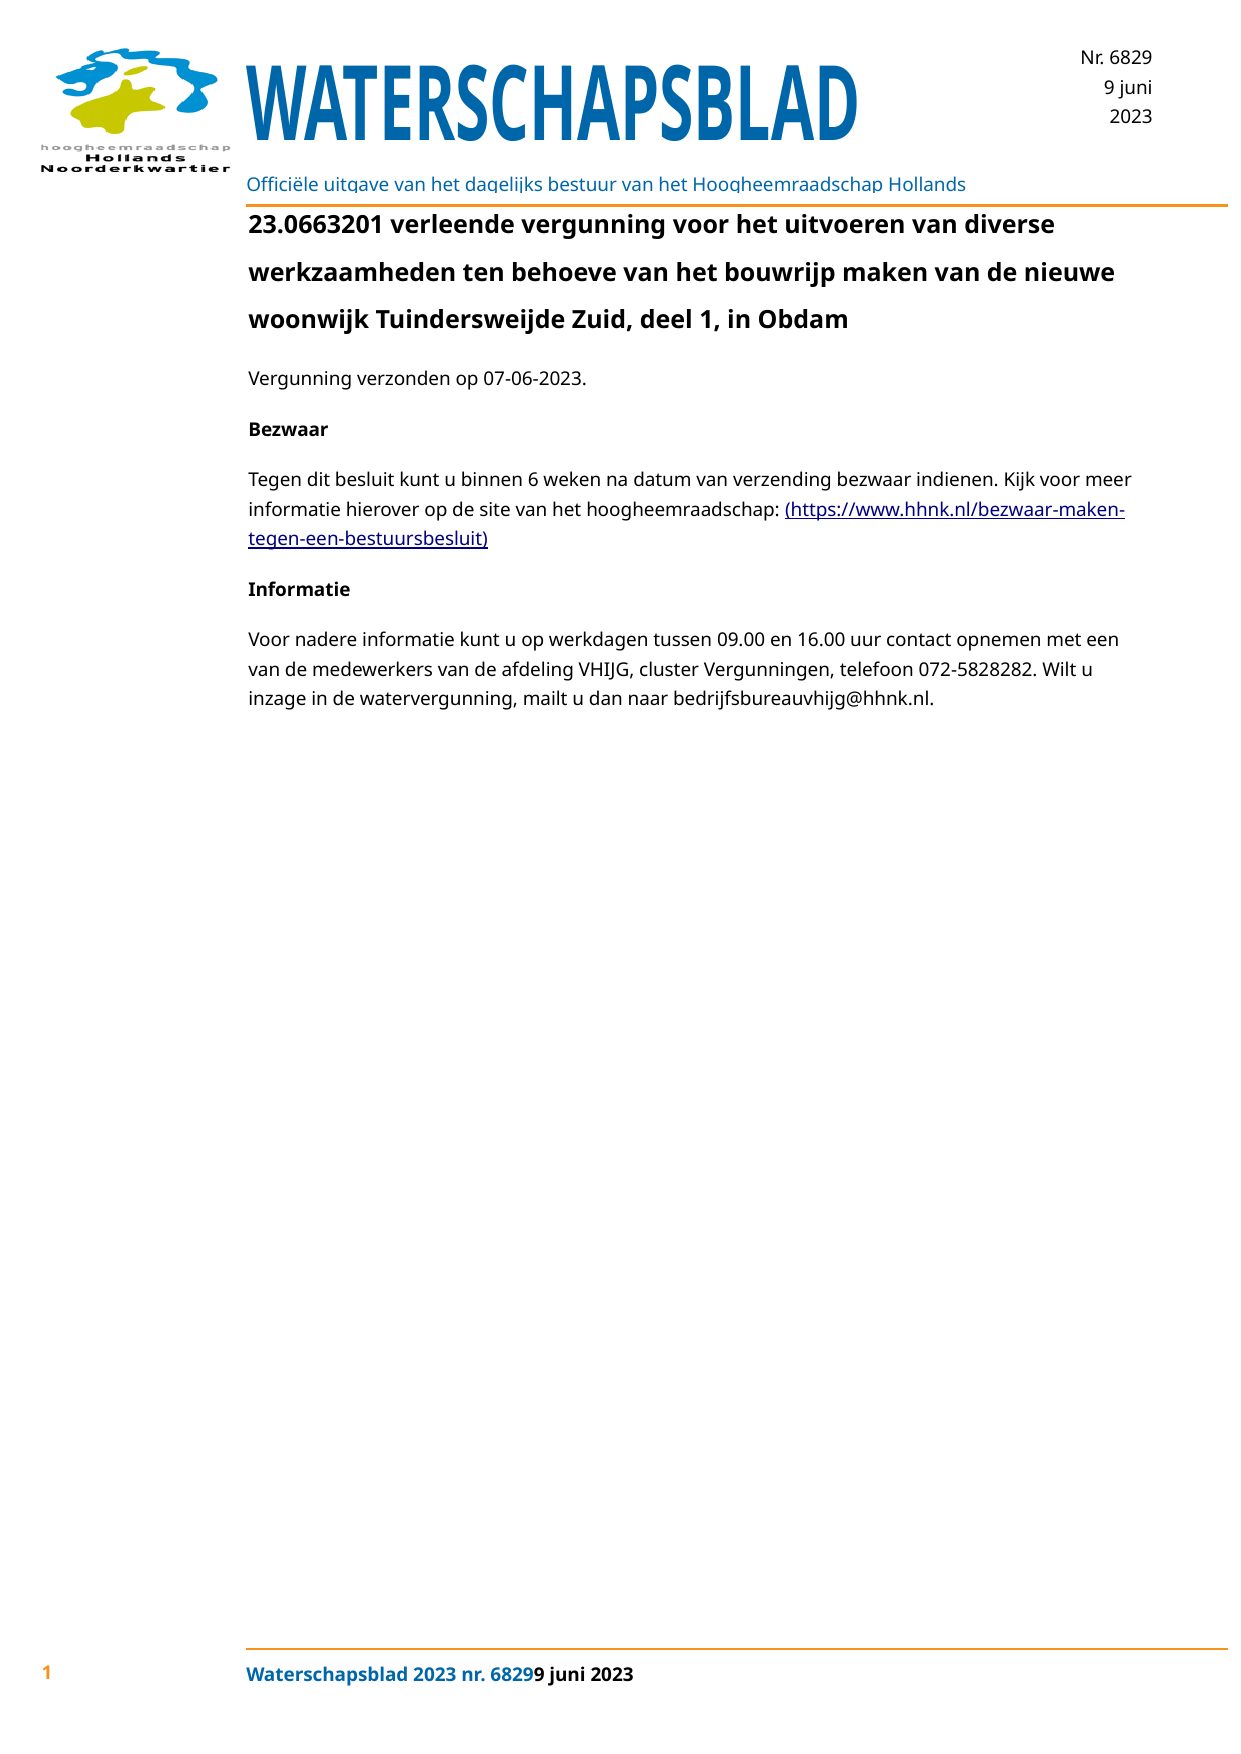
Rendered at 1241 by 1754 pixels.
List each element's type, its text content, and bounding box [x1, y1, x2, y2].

text Voor nadere informatie kunt u op werkdagen tussen 09.00 en 16.00 uur contact opnemen met een van de medewerkers van de afdeling VHIJG, cluster Vergunningen, telefoon 072-5828282. Wilt u inzage in de watervergunning, mailt u dan naar bedrijfsbureauvhijg@hhnk.nl. [248, 626, 1152, 711]
text Bezwaar [248, 416, 1152, 442]
picture [41, 47, 231, 172]
text Vergunning verzonden op 07-06-2023. [248, 366, 1152, 391]
text 23.0663201 verleende vergunning voor het uitvoeren van diverse werkzaamheden ten behoeve van het bouwrijp maken van de nieuwe woonwijk Tuindersweijde Zuid, deel 1, in Obdam [248, 207, 1152, 336]
text Tegen dit besluit kunt u binnen 6 weken na datum van verzending bezwaar indienen. Kijk voor meer informatie hierover op de site van het hoogheemraadschap: (https://www.hhnk.nl/bezwaar-maken-tegen-een-bestuursbesluit) [248, 466, 1152, 551]
text Informatie [248, 576, 1152, 602]
